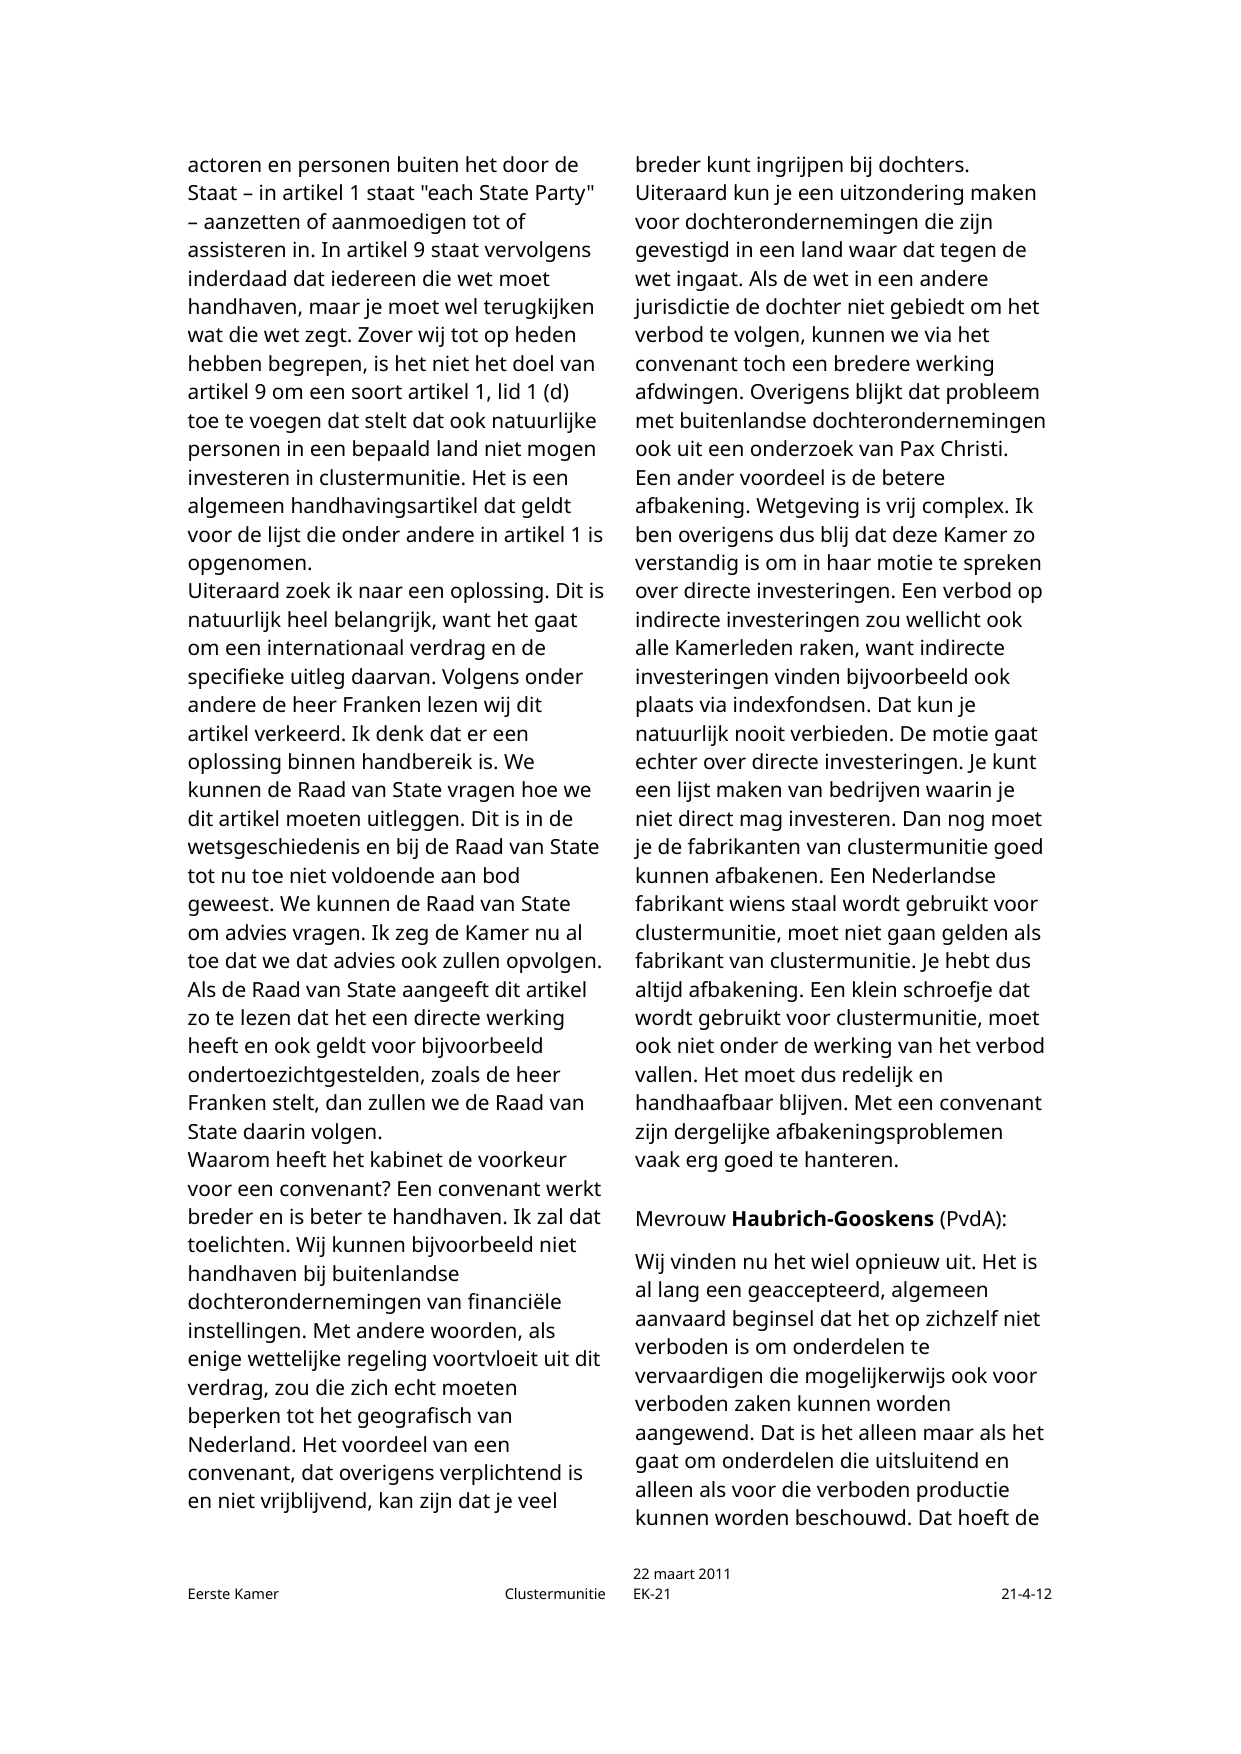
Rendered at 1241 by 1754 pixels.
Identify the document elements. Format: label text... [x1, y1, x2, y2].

text Een ander voordeel is de betere afbakening. Wetgeving is vrij complex. Ik ben overigens dus blij dat deze Kamer zo verstandig is om in haar motie te spreken over directe investeringen. Een verbod op indirecte investeringen zou wellicht ook alle Kamerleden raken, want indirecte investeringen vinden bijvoorbeeld ook plaats via indexfondsen. Dat kun je natuurlijk nooit verbieden. De motie gaat echter over directe investeringen. Je kunt een lijst maken van bedrijven waarin je niet direct mag investeren. Dan nog moet je de fabrikanten van clustermunitie goed kunnen afbakenen. Een Nederlandse fabrikant wiens staal wordt gebruikt voor clustermunitie, moet niet gaan gelden als fabrikant van clustermunitie. Je hebt dus altijd afbakening. Een klein schroefje dat wordt gebruikt voor clustermunitie, moet ook niet onder de werking van het verbod vallen. Het moet dus redelijk en handhaafbaar blijven. Met een convenant zijn dergelijke afbakeningsproblemen vaak erg goed te hanteren. [635, 463, 1053, 1174]
text Waarom heeft het kabinet de voorkeur voor een convenant? Een convenant werkt breder en is beter te handhaven. Ik zal dat toelichten. Wij kunnen bijvoorbeeld niet handhaven bij buitenlandse dochterondernemingen van financiële instellingen. Met andere woorden, als enige wettelijke regeling voortvloeit uit dit verdrag, zou die zich echt moeten beperken tot het geografisch van Nederland. Het voordeel van een convenant, dat overigens verplichtend is en niet vrijblijvend, kan zijn dat je veel [187, 1145, 605, 1515]
text Uiteraard zoek ik naar een oplossing. Dit is natuurlijk heel belangrijk, want het gaat om een internationaal verdrag en de specifieke uitleg daarvan. Volgens onder andere de heer Franken lezen wij dit artikel verkeerd. Ik denk dat er een oplossing binnen handbereik is. We kunnen de Raad van State vragen hoe we dit artikel moeten uitleggen. Dit is in de wetsgeschiedenis en bij de Raad van State tot nu toe niet voldoende aan bod geweest. We kunnen de Raad van State om advies vragen. Ik zeg de Kamer nu al toe dat we dat advies ook zullen opvolgen. Als de Raad van State aangeeft dit artikel zo te lezen dat het een directe werking heeft en ook geldt voor bijvoorbeeld ondertoezichtgestelden, zoals de heer Franken stelt, dan zullen we de Raad van State daarin volgen. [187, 577, 605, 1145]
text breder kunt ingrijpen bij dochters. Uiteraard kun je een uitzondering maken voor dochterondernemingen die zijn gevestigd in een land waar dat tegen de wet ingaat. Als de wet in een andere jurisdictie de dochter niet gebiedt om het verbod te volgen, kunnen we via het convenant toch een bredere werking afdwingen. Overigens blijkt dat probleem met buitenlandse dochterondernemingen ook uit een onderzoek van Pax Christi. [635, 150, 1053, 463]
text actoren en personen buiten het door de Staat – in artikel 1 staat "each State Party" – aanzetten of aanmoedigen tot of assisteren in. In artikel 9 staat vervolgens inderdaad dat iedereen die wet moet handhaven, maar je moet wel terugkijken wat die wet zegt. Zover wij tot op heden hebben begrepen, is het niet het doel van artikel 9 om een soort artikel 1, lid 1 (d) toe te voegen dat stelt dat ook natuurlijke personen in een bepaald land niet mogen investeren in clustermunitie. Het is een algemeen handhavingsartikel dat geldt voor de lijst die onder andere in artikel 1 is opgenomen. [187, 150, 605, 577]
text Mevrouw Haubrich-Gooskens (PvdA): [635, 1204, 1053, 1232]
text Wij vinden nu het wiel opnieuw uit. Het is al lang een geaccepteerd, algemeen aanvaard beginsel dat het op zichzelf niet verboden is om onderdelen te vervaardigen die mogelijkerwijs ook voor verboden zaken kunnen worden aangewend. Dat is het alleen maar als het gaat om onderdelen die uitsluitend en alleen als voor die verboden productie kunnen worden beschouwd. Dat hoeft de [635, 1247, 1053, 1532]
